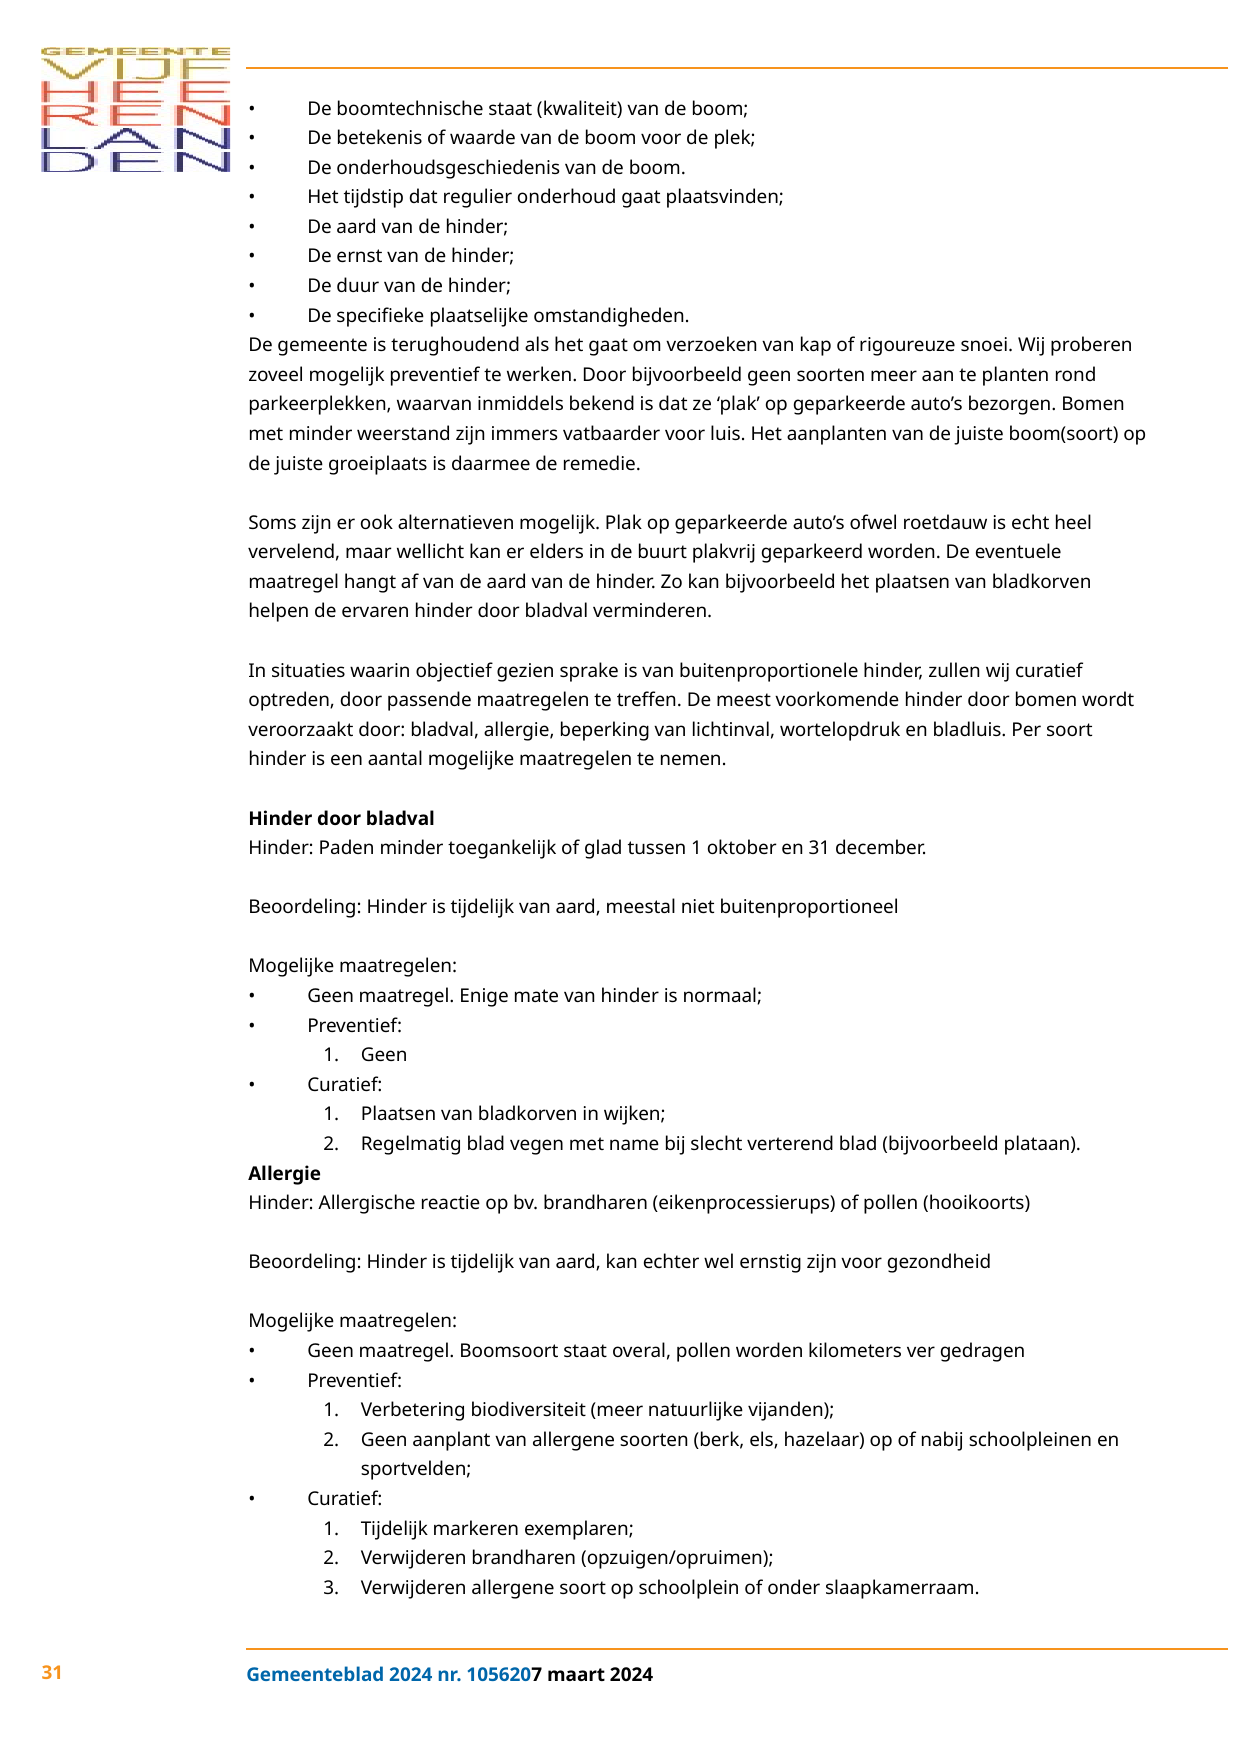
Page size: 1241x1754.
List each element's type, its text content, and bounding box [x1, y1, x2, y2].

text Hinder: Paden minder toegankelijk of glad tussen 1 oktober en 31 december. [248, 834, 1152, 860]
text Allergie [248, 1160, 1152, 1186]
text In situaties waarin objectief gezien sprake is van buitenproportionele hinder, zullen wij curatief optreden, door passende maatregelen te treffen. De meest voorkomende hinder door bomen wordt veroorzaakt door: bladval, allergie, beperking van lichtinval, wortelopdruk en bladluis. Per soort hinder is een aantal mogelijke maatregelen te nemen. [248, 657, 1152, 771]
list Plaatsen van bladkorven in wijken; [323, 1101, 1152, 1126]
list De onderhoudsgeschiedenis van de boom. [248, 154, 1152, 180]
text Beoordeling: Hinder is tijdelijk van aard, kan echter wel ernstig zijn voor gezondheid [248, 1248, 1152, 1274]
list Preventief: [248, 1367, 1152, 1393]
list Verbetering biodiversiteit (meer natuurlijke vijanden); [323, 1396, 1152, 1422]
list Het tijdstip dat regulier onderhoud gaat plaatsvinden; [248, 183, 1152, 209]
text Hinder door bladval [248, 805, 1152, 831]
text Beoordeling: Hinder is tijdelijk van aard, meestal niet buitenproportioneel [248, 893, 1152, 919]
text Hinder: Allergische reactie op bv. brandharen (eikenprocessierups) of pollen (hooikoorts) [248, 1189, 1152, 1215]
text De gemeente is terughoudend als het gaat om verzoeken van kap of rigoureuze snoei. Wij proberen zoveel mogelijk preventief te werken. Door bijvoorbeeld geen soorten meer aan te planten rond parkeerplekken, waarvan inmiddels bekend is dat ze ‘plak’ op geparkeerde auto’s bezorgen. Bomen met minder weerstand zijn immers vatbaarder voor luis. Het aanplanten van de juiste boom(soort) op de juiste groeiplaats is daarmee de remedie. [248, 331, 1152, 476]
picture [41, 47, 231, 172]
list Verwijderen brandharen (opzuigen/opruimen); [323, 1544, 1152, 1570]
text Mogelijke maatregelen: [248, 1308, 1152, 1333]
list Geen maatregel. Boomsoort staat overal, pollen worden kilometers ver gedragen [248, 1337, 1152, 1363]
list Curatief: [248, 1071, 1152, 1097]
text Mogelijke maatregelen: [248, 953, 1152, 978]
list Curatief: [248, 1485, 1152, 1511]
list Tijdelijk markeren exemplaren; [323, 1515, 1152, 1541]
list Verwijderen allergene soort op schoolplein of onder slaapkamerraam. [323, 1574, 1152, 1600]
list Geen [323, 1041, 1152, 1067]
list Regelmatig blad vegen met name bij slecht verterend blad (bijvoorbeeld plataan). [323, 1130, 1152, 1156]
list De betekenis of waarde van de boom voor de plek; [248, 124, 1152, 150]
list De duur van de hinder; [248, 272, 1152, 298]
list De ernst van de hinder; [248, 243, 1152, 268]
list Geen maatregel. Enige mate van hinder is normaal; [248, 982, 1152, 1008]
list De boomtechnische staat (kwaliteit) van de boom; [248, 95, 1152, 121]
list Preventief: [248, 1012, 1152, 1038]
list De specifieke plaatselijke omstandigheden. [248, 302, 1152, 328]
text Soms zijn er ook alternatieven mogelijk. Plak op geparkeerde auto’s ofwel roetdauw is echt heel vervelend, maar wellicht kan er elders in de buurt plakvrij geparkeerd worden. De eventuele maatregel hangt af van de aard van de hinder. Zo kan bijvoorbeeld het plaatsen van bladkorven helpen de ervaren hinder door bladval verminderen. [248, 509, 1152, 623]
list Geen aanplant van allergene soorten (berk, els, hazelaar) op of nabij schoolpleinen en sportvelden; [323, 1426, 1152, 1481]
list De aard van de hinder; [248, 213, 1152, 239]
